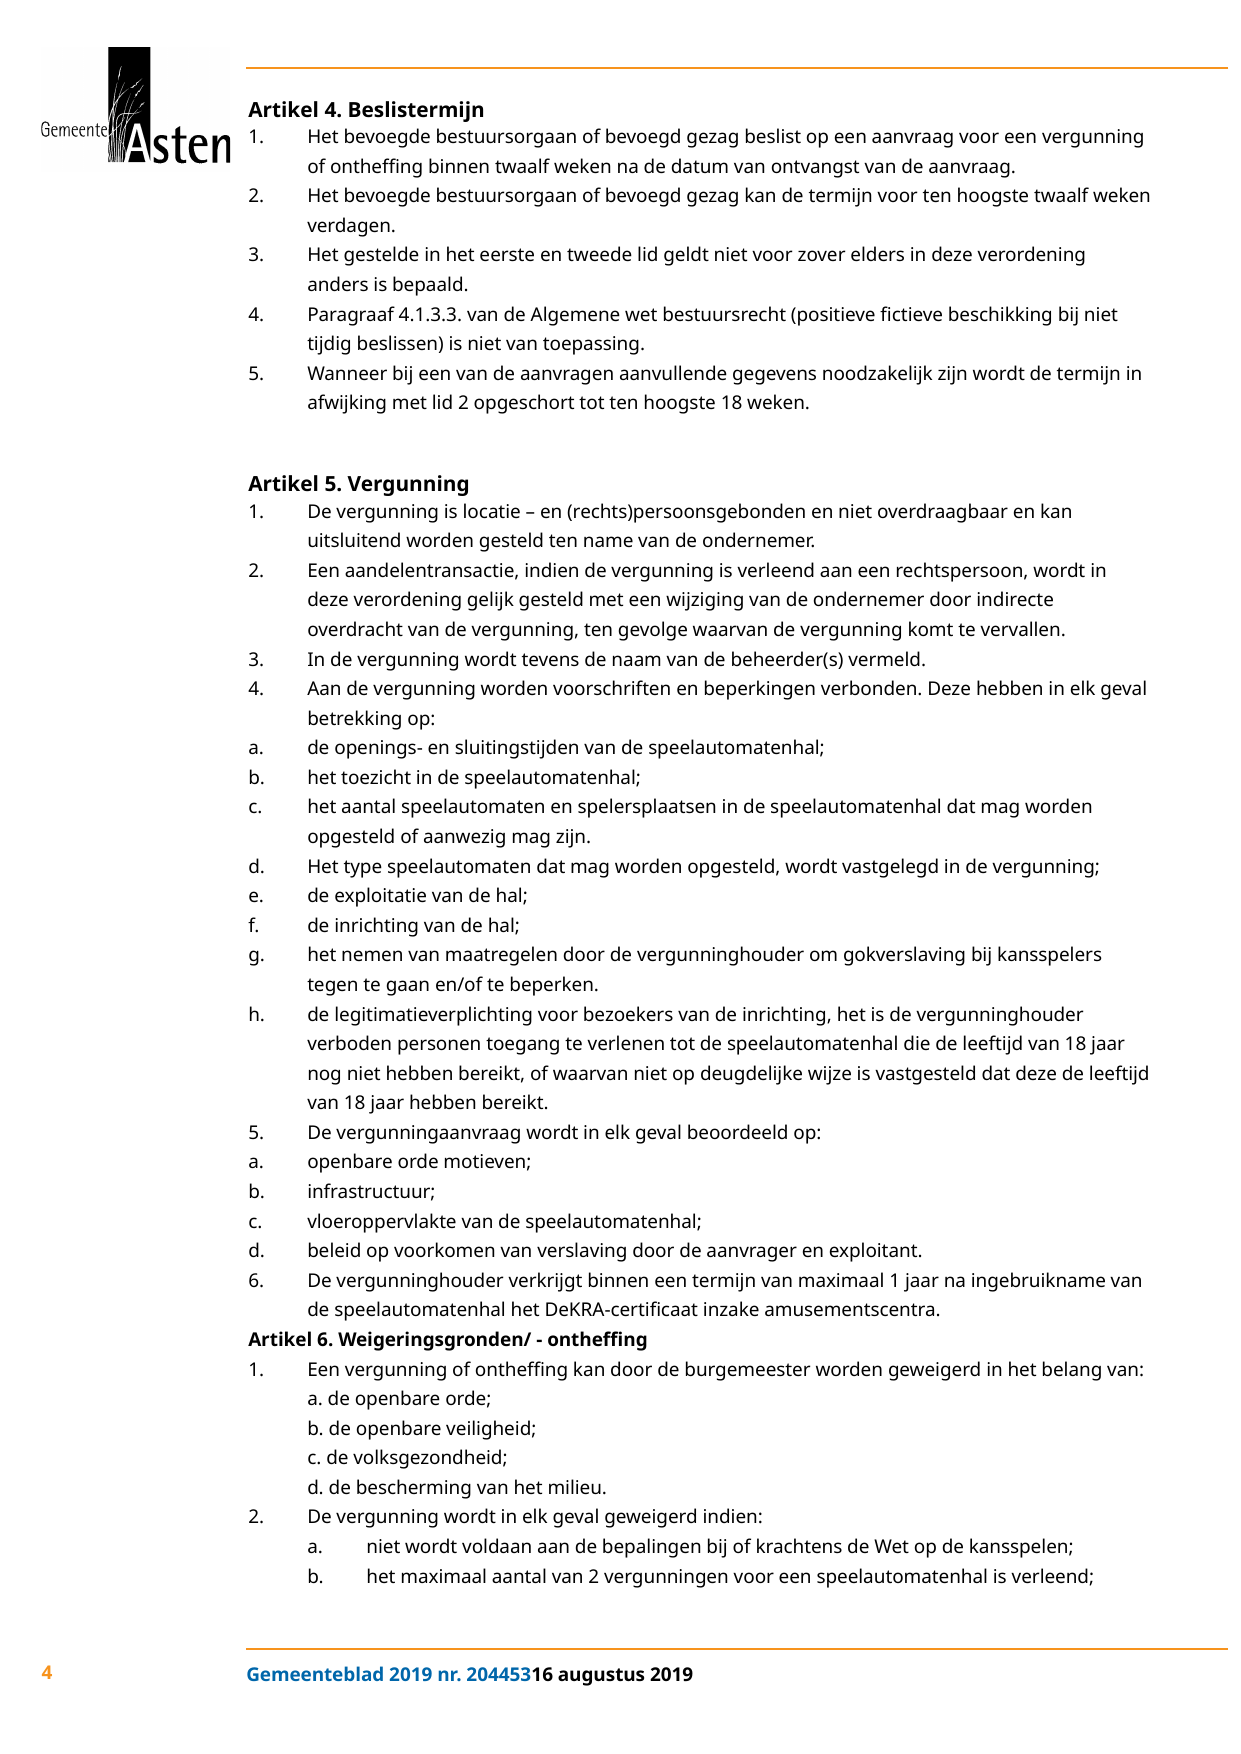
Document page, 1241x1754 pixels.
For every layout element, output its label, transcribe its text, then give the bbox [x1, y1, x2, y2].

list b. de openbare veiligheid; [248, 1415, 1152, 1441]
list de exploitatie van de hal; [248, 882, 1152, 908]
list De vergunningaanvraag wordt in elk geval beoordeeld op: [248, 1119, 1152, 1145]
text Artikel 5. Vergunning [248, 469, 1152, 498]
text Artikel 4. Beslistermijn [248, 95, 1152, 123]
list infrastructuur; [248, 1178, 1152, 1204]
list de legitimatieverplichting voor bezoekers van de inrichting, het is de vergunninghouder verboden personen toegang te verlenen tot de speelautomatenhal die de leeftijd van 18 jaar nog niet hebben bereikt, of waarvan niet op deugdelijke wijze is vastgesteld dat deze de leeftijd van 18 jaar hebben bereikt. [248, 1001, 1152, 1115]
list het aantal speelautomaten en spelersplaatsen in de speelautomatenhal dat mag worden opgesteld of aanwezig mag zijn. [248, 794, 1152, 849]
list het maximaal aantal van 2 vergunningen voor een speelautomatenhal is verleend; [307, 1563, 1152, 1589]
text Artikel 6. Weigeringsgronden/ - ontheffing [248, 1326, 1152, 1352]
list Een aandelentransactie, indien de vergunning is verleend aan een rechtspersoon, wordt in deze verordening gelijk gesteld met een wijziging van de ondernemer door indirecte overdracht van de vergunning, ten gevolge waarvan de vergunning komt te vervallen. [248, 557, 1152, 642]
list De vergunning is locatie – en (rechts)persoonsgebonden en niet overdraagbaar en kan uitsluitend worden gesteld ten name van de ondernemer. [248, 498, 1152, 553]
list openbare orde motieven; [248, 1149, 1152, 1174]
list het nemen van maatregelen door de vergunninghouder om gokverslaving bij kansspelers tegen te gaan en/of te beperken. [248, 942, 1152, 997]
list niet wordt voldaan aan de bepalingen bij of krachtens de Wet op de kansspelen; [307, 1533, 1152, 1559]
list Het type speelautomaten dat mag worden opgesteld, wordt vastgelegd in de vergunning; [248, 853, 1152, 879]
list Het bevoegde bestuursorgaan of bevoegd gezag kan de termijn voor ten hoogste twaalf weken verdagen. [248, 182, 1152, 238]
list beleid op voorkomen van verslaving door de aanvrager en exploitant. [248, 1237, 1152, 1263]
list vloeroppervlakte van de speelautomatenhal; [248, 1208, 1152, 1234]
list Het gestelde in het eerste en tweede lid geldt niet voor zover elders in deze verordening anders is bepaald. [248, 242, 1152, 297]
list de inrichting van de hal; [248, 912, 1152, 938]
list Aan de vergunning worden voorschriften en beperkingen verbonden. Deze hebben in elk geval betrekking op: [248, 675, 1152, 731]
list a. de openbare orde; [248, 1385, 1152, 1411]
list De vergunning wordt in elk geval geweigerd indien: [248, 1504, 1152, 1529]
list d. de bescherming van het milieu. [248, 1474, 1152, 1500]
list het toezicht in de speelautomatenhal; [248, 764, 1152, 790]
list Het bevoegde bestuursorgaan of bevoegd gezag beslist op een aanvraag voor een vergunning of ontheffing binnen twaalf weken na de datum van ontvangst van de aanvraag. [248, 123, 1152, 178]
list In de vergunning wordt tevens de naam van de beheerder(s) vermeld. [248, 646, 1152, 672]
list c. de volksgezondheid; [248, 1444, 1152, 1470]
list De vergunninghouder verkrijgt binnen een termijn van maximaal 1 jaar na ingebruikname van de speelautomatenhal het DeKRA-certificaat inzake amusementscentra. [248, 1267, 1152, 1322]
picture [41, 47, 231, 172]
list Wanneer bij een van de aanvragen aanvullende gegevens noodzakelijk zijn wordt de termijn in afwijking met lid 2 opgeschort tot ten hoogste 18 weken. [248, 360, 1152, 415]
list de openings- en sluitingstijden van de speelautomatenhal; [248, 734, 1152, 760]
list Paragraaf 4.1.3.3. van de Algemene wet bestuursrecht (positieve fictieve beschikking bij niet tijdig beslissen) is niet van toepassing. [248, 301, 1152, 356]
list Een vergunning of ontheffing kan door de burgemeester worden geweigerd in het belang van: [248, 1356, 1152, 1382]
